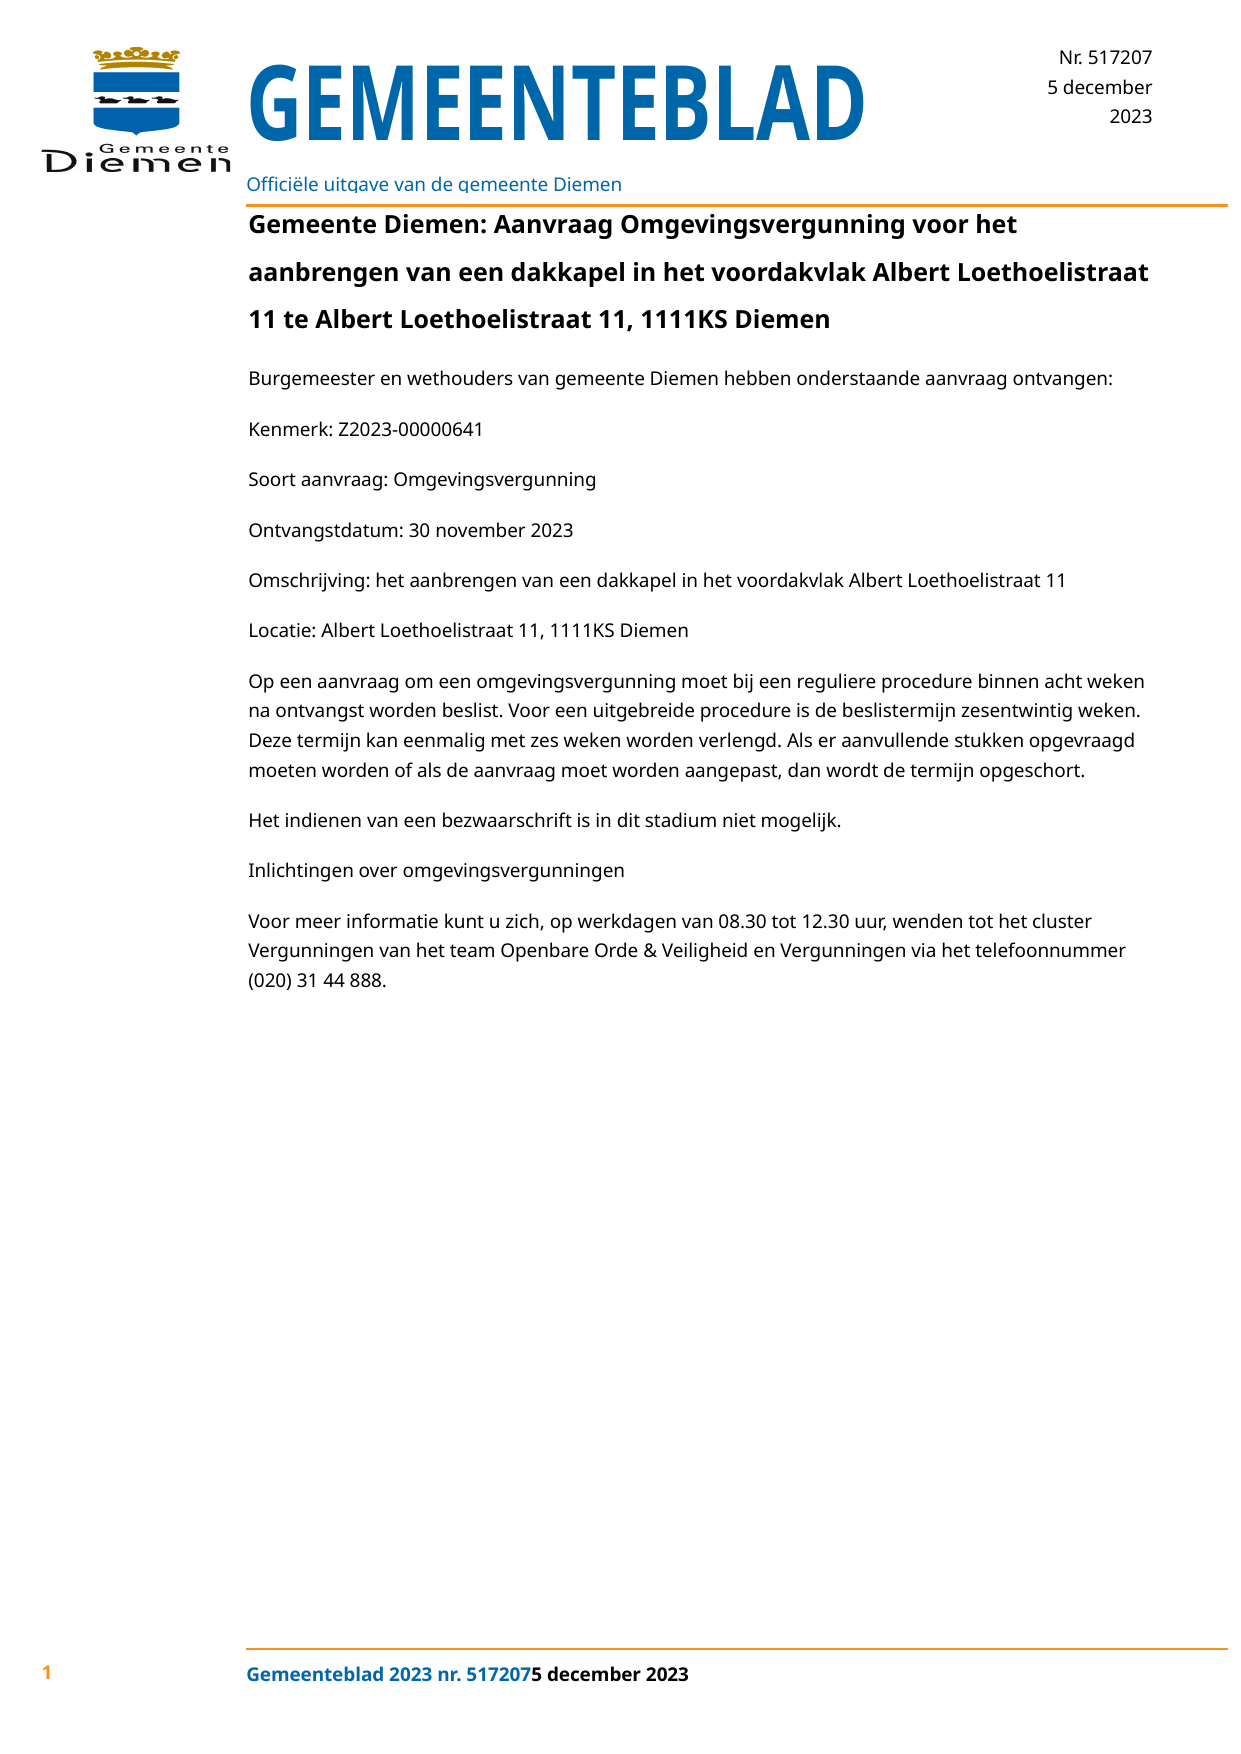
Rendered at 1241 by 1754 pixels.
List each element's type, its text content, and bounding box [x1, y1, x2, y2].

text Gemeente Diemen: Aanvraag Omgevingsvergunning voor het aanbrengen van een dakkapel in het voordakvlak Albert Loethoelistraat 11 te Albert Loethoelistraat 11, 1111KS Diemen [248, 207, 1152, 336]
text Voor meer informatie kunt u zich, op werkdagen van 08.30 tot 12.30 uur, wenden tot het cluster Vergunningen van het team Openbare Orde & Veiligheid en Vergunningen via het telefoonnummer (020) 31 44 888. [248, 908, 1152, 993]
picture [41, 47, 231, 172]
text Inlichtingen over omgevingsvergunningen [248, 858, 1152, 883]
text Soort aanvraag: Omgevingsvergunning [248, 466, 1152, 492]
text Kenmerk: Z2023-00000641 [248, 416, 1152, 442]
text Het indienen van een bezwaarschrift is in dit stadium niet mogelijk. [248, 807, 1152, 833]
text Burgemeester en wethouders van gemeente Diemen hebben onderstaande aanvraag ontvangen: [248, 366, 1152, 391]
text Omschrijving: het aanbrengen van een dakkapel in het voordakvlak Albert Loethoelistraat 11 [248, 567, 1152, 593]
text Ontvangstdatum: 30 november 2023 [248, 517, 1152, 542]
text Locatie: Albert Loethoelistraat 11, 1111KS Diemen [248, 618, 1152, 643]
text Op een aanvraag om een omgevingsvergunning moet bij een reguliere procedure binnen acht weken na ontvangst worden beslist. Voor een uitgebreide procedure is de beslistermijn zesentwintig weken. Deze termijn kan eenmalig met zes weken worden verlengd. Als er aanvullende stukken opgevraagd moeten worden of als de aanvraag moet worden aangepast, dan wordt de termijn opgeschort. [248, 668, 1152, 782]
